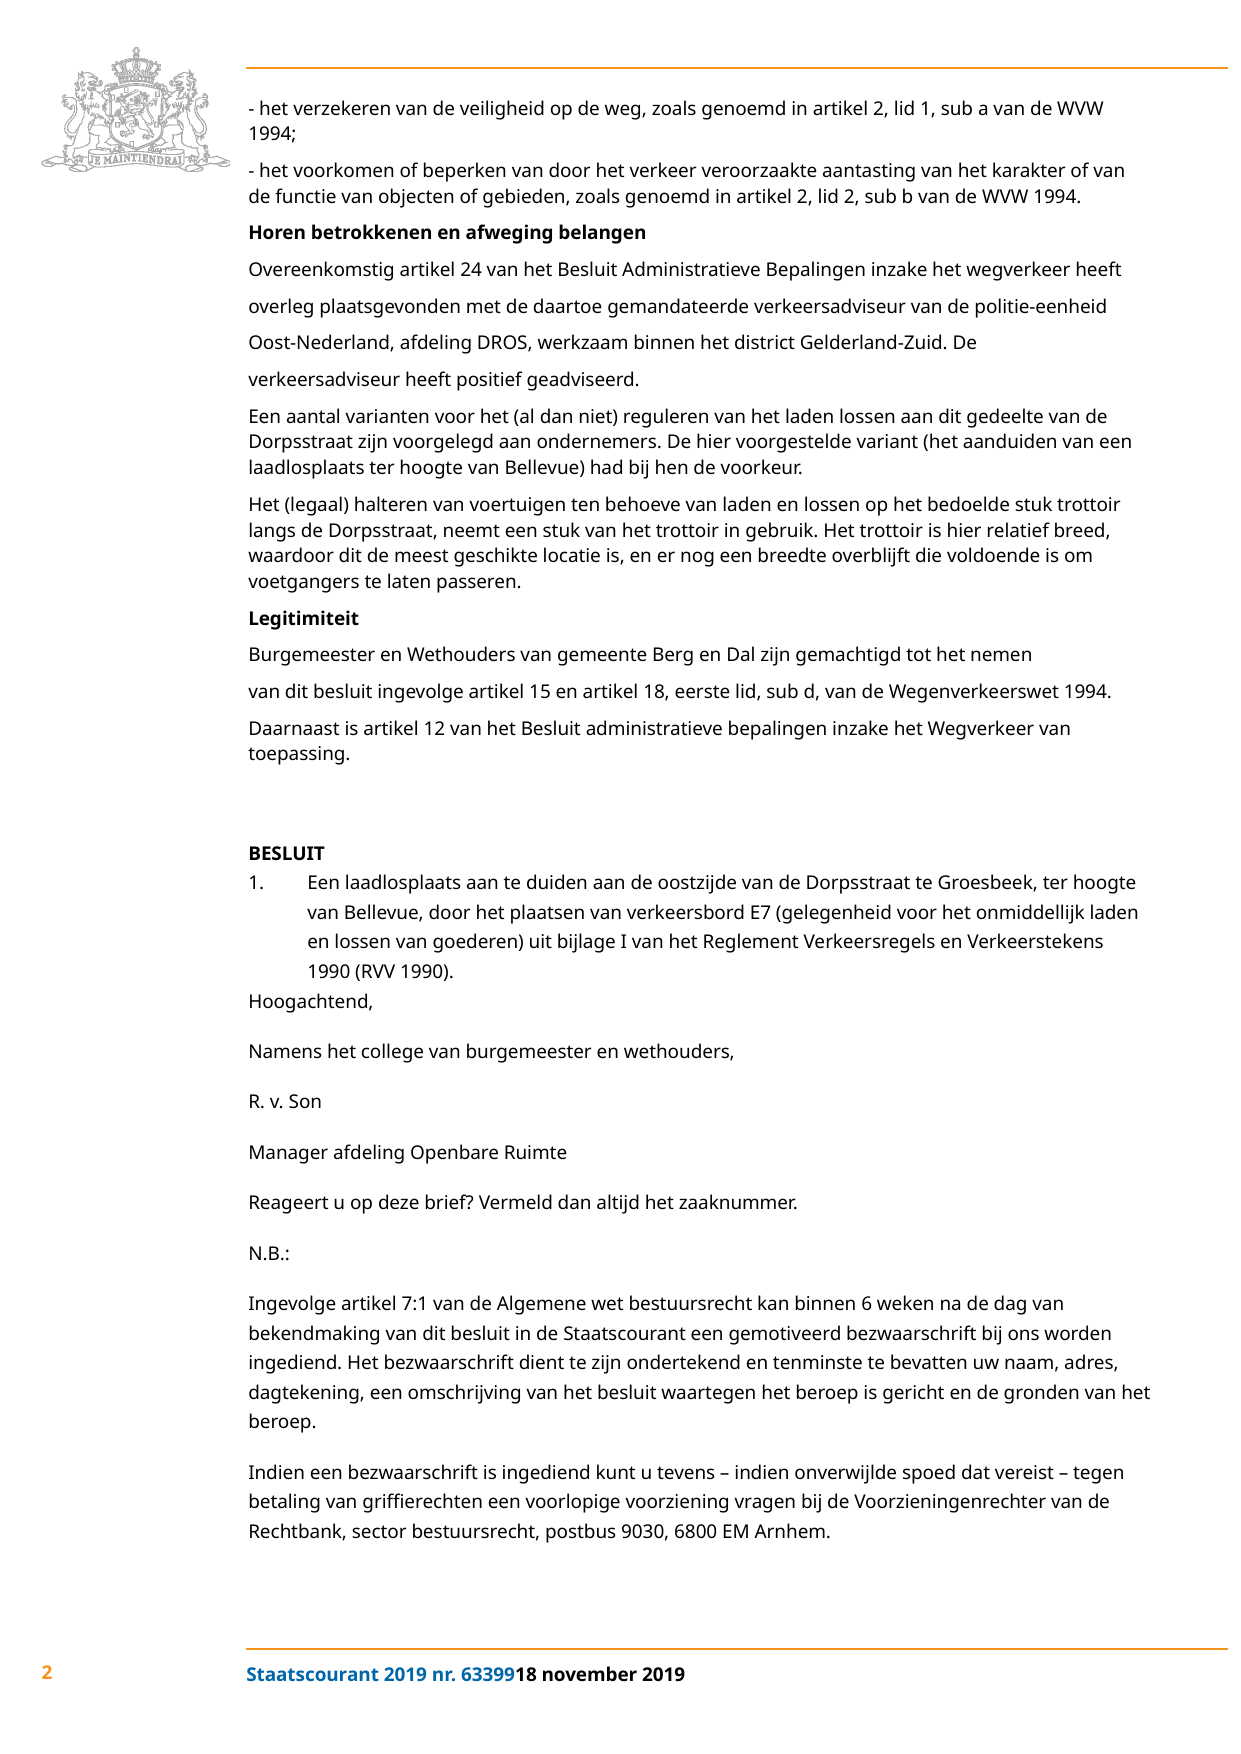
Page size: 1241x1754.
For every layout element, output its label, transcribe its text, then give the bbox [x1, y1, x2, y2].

text R. v. Son [248, 1089, 1152, 1114]
text van dit besluit ingevolge artikel 15 en artikel 18, eerste lid, sub d, van de Wegenverkeerswet 1994. [248, 678, 1152, 704]
text Burgemeester en Wethouders van gemeente Berg en Dal zijn gemachtigd tot het nemen [248, 642, 1152, 667]
text Indien een bezwaarschrift is ingediend kunt u tevens – indien onverwijlde spoed dat vereist – tegen betaling van griffierechten een voorlopige voorziening vragen bij de Voorzieningenrechter van de Rechtbank, sector bestuursrecht, postbus 9030, 6800 EM Arnhem. [248, 1459, 1152, 1544]
picture [41, 47, 231, 172]
text Oost-Nederland, afdeling DROS, werkzaam binnen het district Gelderland-Zuid. De [248, 329, 1152, 355]
text Daarnaast is artikel 12 van het Besluit administratieve bepalingen inzake het Wegverkeer van toepassing. [248, 715, 1152, 766]
text Manager afdeling Openbare Ruimte [248, 1139, 1152, 1165]
text Horen betrokkenen en afweging belangen [248, 219, 1152, 245]
text Ingevolge artikel 7:1 van de Algemene wet bestuursrecht kan binnen 6 weken na de dag van bekendmaking van dit besluit in de Staatscourant een gemotiveerd bezwaarschrift bij ons worden ingediend. Het bezwaarschrift dient te zijn ondertekend en tenminste te bevatten uw naam, adres, dagtekening, een omschrijving van het besluit waartegen het beroep is gericht en de gronden van het beroep. [248, 1290, 1152, 1434]
text Legitimiteit [248, 605, 1152, 631]
text - het voorkomen of beperken van door het verkeer veroorzaakte aantasting van het karakter of van de functie van objecten of gebieden, zoals genoemd in artikel 2, lid 2, sub b van de WVW 1994. [248, 157, 1152, 209]
text Reageert u op deze brief? Vermeld dan altijd het zaaknummer. [248, 1189, 1152, 1215]
text verkeersadviseur heeft positief geadviseerd. [248, 366, 1152, 392]
text N.B.: [248, 1240, 1152, 1266]
text BESLUIT [248, 840, 1152, 866]
text Namens het college van burgemeester en wethouders, [248, 1038, 1152, 1064]
text - het verzekeren van de veiligheid op de weg, zoals genoemd in artikel 2, lid 1, sub a van de WVW 1994; [248, 95, 1152, 146]
list Een laadlosplaats aan te duiden aan de oostzijde van de Dorpsstraat te Groesbeek, ter hoogte van Bellevue, door het plaatsen van verkeersbord E7 (gelegenheid voor het onmiddellijk laden en lossen van goederen) uit bijlage I van het Reglement Verkeersregels en Verkeerstekens 1990 (RVV 1990). [248, 869, 1152, 984]
text Overeenkomstig artikel 24 van het Besluit Administratieve Bepalingen inzake het wegverkeer heeft [248, 256, 1152, 282]
text Een aantal varianten voor het (al dan niet) reguleren van het laden lossen aan dit gedeelte van de Dorpsstraat zijn voorgelegd aan ondernemers. De hier voorgestelde variant (het aanduiden van een laadlosplaats ter hoogte van Bellevue) had bij hen de voorkeur. [248, 403, 1152, 480]
text overleg plaatsgevonden met de daartoe gemandateerde verkeersadviseur van de politie-eenheid [248, 293, 1152, 319]
text Hoogachtend, [248, 988, 1152, 1014]
text Het (legaal) halteren van voertuigen ten behoeve van laden en lossen op het bedoelde stuk trottoir langs de Dorpsstraat, neemt een stuk van het trottoir in gebruik. Het trottoir is hier relatief breed, waardoor dit de meest geschikte locatie is, en er nog een breedte overblijft die voldoende is om voetgangers te laten passeren. [248, 491, 1152, 594]
